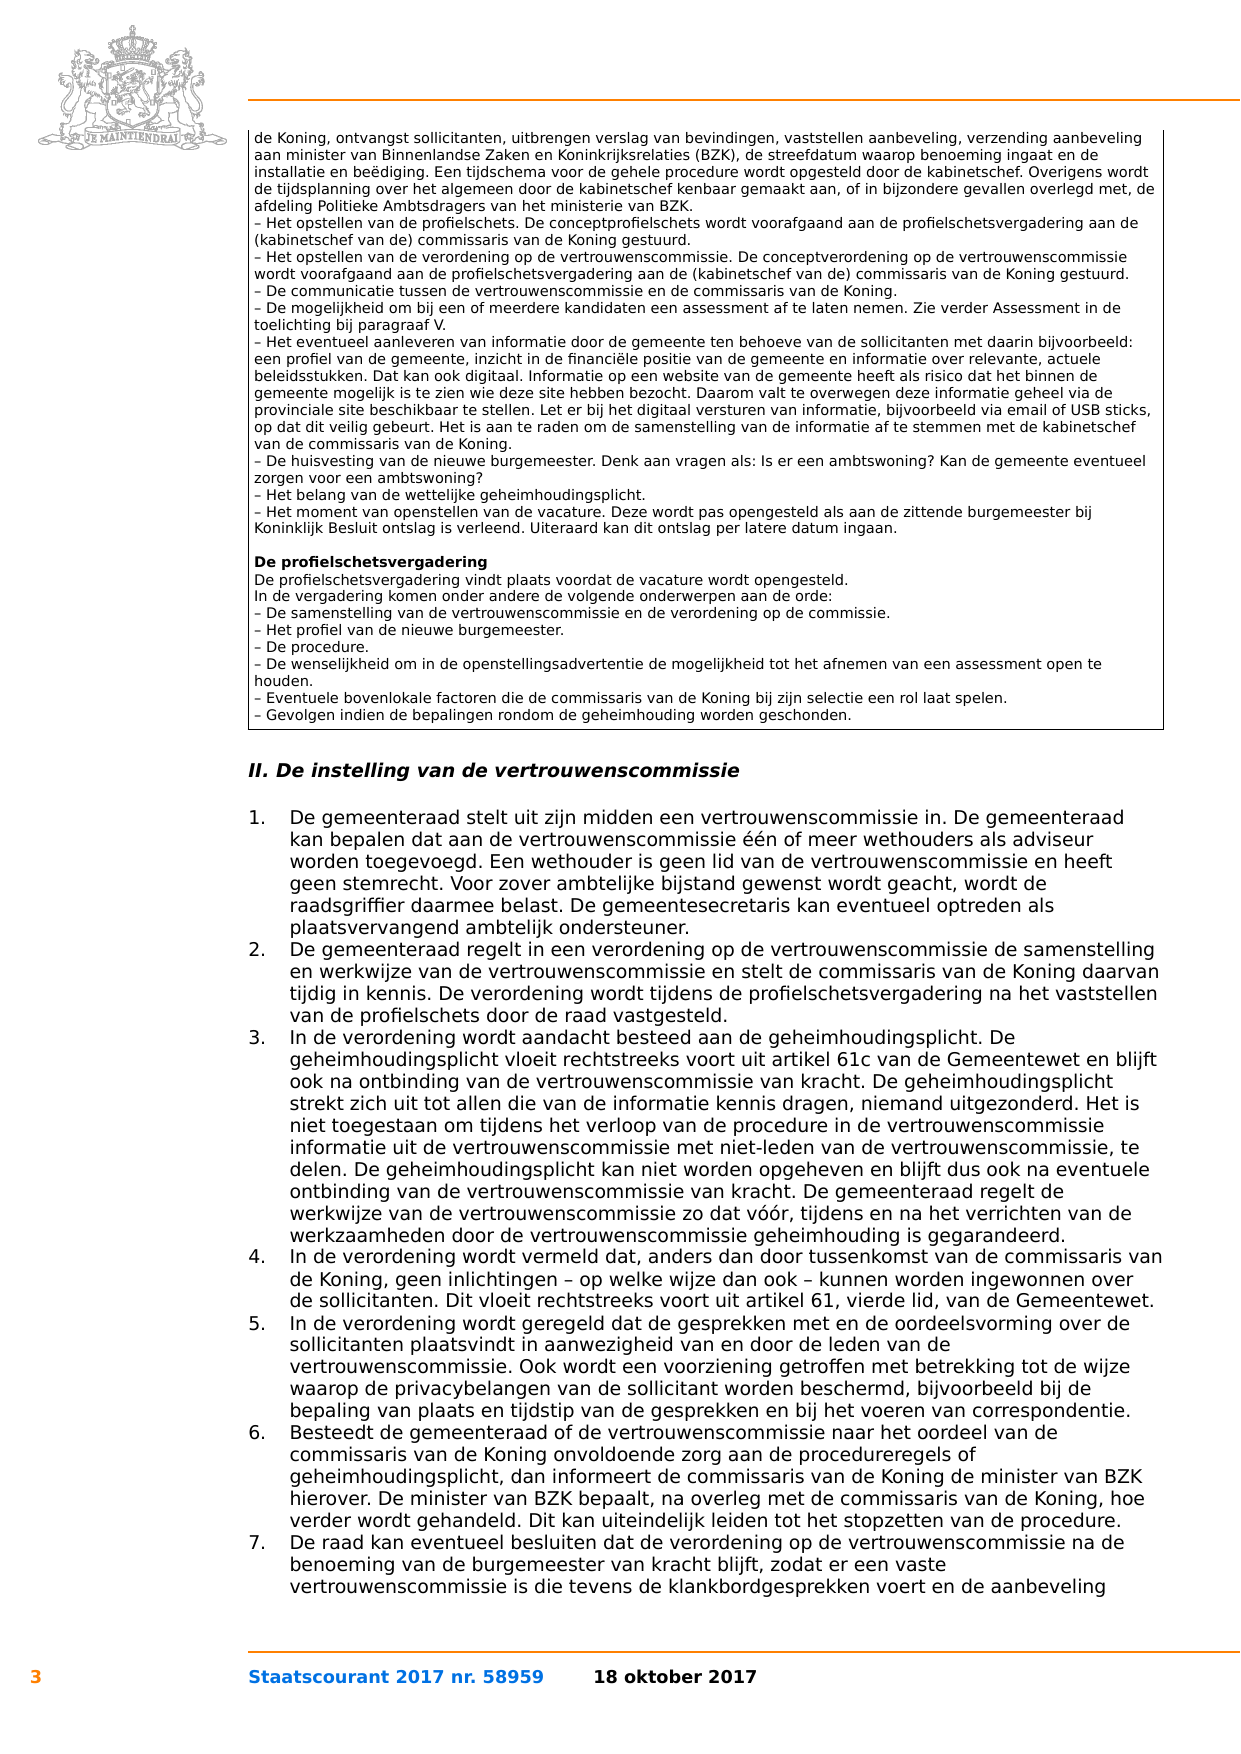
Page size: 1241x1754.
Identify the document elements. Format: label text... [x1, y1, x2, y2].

table_cell De profielschetsvergadering [249, 554, 1163, 571]
table_cell – Het opstellen van de profielschets. De conceptprofielschets wordt voorafgaand aan de profielschetsvergadering aan de (kabinetschef van de) commissaris van de Koning gestuurd. [249, 215, 1163, 249]
table_cell De profielschetsvergadering vindt plaats voordat de vacature wordt opengesteld. [249, 571, 1163, 588]
table_cell In de vergadering komen onder andere de volgende onderwerpen aan de orde: [249, 588, 1163, 605]
text 6. Besteedt de gemeenteraad of de vertrouwenscommissie naar het oordeel van de commissaris van de Koning onvoldoende zorg aan de procedureregels of geheimhoudingsplicht, dan informeert de commissaris van de Koning de minister van BZK hierover. De minister van BZK bepaalt, na overleg met de commissaris van de Koning, hoe verder wordt gehandeld. Dit kan uiteindelijk leiden tot het stopzetten van de procedure. [248, 1422, 1163, 1532]
subtitle II. De instelling van de vertrouwenscommissie [248, 760, 1163, 782]
table_cell – De communicatie tussen de vertrouwenscommissie en de commissaris van de Koning. [249, 283, 1163, 300]
table_cell – Het opstellen van de verordening op de vertrouwenscommissie. De conceptverordening op de vertrouwenscommissie wordt voorafgaand aan de profielschetsvergadering aan de (kabinetschef van de) commissaris van de Koning gestuurd. [249, 249, 1163, 283]
table_cell de Koning, ontvangst sollicitanten, uitbrengen verslag van bevindingen, vaststellen aanbeveling, verzending aanbeveling aan minister van Binnenlandse Zaken en Koninkrijksrelaties (BZK), de streefdatum waarop benoeming ingaat en de installatie en beëdiging. Een tijdschema voor de gehele procedure wordt opgesteld door de kabinetschef. Overigens wordt de tijdsplanning over het algemeen door de kabinetschef kenbaar gemaakt aan, of in bijzondere gevallen overlegd met, de afdeling Politieke Ambtsdragers van het ministerie van BZK. [249, 130, 1163, 215]
text 4. In de verordening wordt vermeld dat, anders dan door tussenkomst van de commissaris van de Koning, geen inlichtingen – op welke wijze dan ook – kunnen worden ingewonnen over de sollicitanten. Dit vloeit rechtstreeks voort uit artikel 61, vierde lid, van de Gemeentewet. [248, 1246, 1163, 1312]
table_cell – Het profiel van de nieuwe burgemeester. [249, 622, 1163, 639]
table_cell – Het belang van de wettelijke geheimhoudingsplicht. [249, 486, 1163, 503]
table_cell [249, 538, 1163, 554]
table_cell – Eventuele bovenlokale factoren die de commissaris van de Koning bij zijn selectie een rol laat spelen. [249, 690, 1163, 707]
table_cell – Gevolgen indien de bepalingen rondom de geheimhouding worden geschonden. [249, 707, 1163, 729]
text 2. De gemeenteraad regelt in een verordening op de vertrouwenscommissie de samenstelling en werkwijze van de vertrouwenscommissie en stelt de commissaris van de Koning daarvan tijdig in kennis. De verordening wordt tijdens de profielschetsvergadering na het vaststellen van de profielschets door de raad vastgesteld. [248, 939, 1163, 1027]
table_cell – Het moment van openstellen van de vacature. Deze wordt pas opengesteld als aan de zittende burgemeester bij Koninklijk Besluit ontslag is verleend. Uiteraard kan dit ontslag per latere datum ingaan. [249, 504, 1163, 537]
table_cell – De mogelijkheid om bij een of meerdere kandidaten een assessment af te laten nemen. Zie verder Assessment in de toelichting bij paragraaf V. [249, 300, 1163, 334]
table_cell – De wenselijkheid om in de openstellingsadvertentie de mogelijkheid tot het afnemen van een assessment open te houden. [249, 656, 1163, 690]
text 7. De raad kan eventueel besluiten dat de verordening op de vertrouwenscommissie na de benoeming van de burgemeester van kracht blijft, zodat er een vaste vertrouwenscommissie is die tevens de klankbordgesprekken voert en de aanbeveling [248, 1532, 1163, 1598]
table_cell – De samenstelling van de vertrouwenscommissie en de verordening op de commissie. [249, 605, 1163, 622]
text 3. In de verordening wordt aandacht besteed aan de geheimhoudingsplicht. De geheimhoudingsplicht vloeit rechtstreeks voort uit artikel 61c van de Gemeentewet en blijft ook na ontbinding van de vertrouwenscommissie van kracht. De geheimhoudingsplicht strekt zich uit tot allen die van de informatie kennis dragen, niemand uitgezonderd. Het is niet toegestaan om tijdens het verloop van de procedure in de vertrouwenscommissie informatie uit de vertrouwenscommissie met niet-leden van de vertrouwenscommissie, te delen. De geheimhoudingsplicht kan niet worden opgeheven en blijft dus ook na eventuele ontbinding van de vertrouwenscommissie van kracht. De gemeenteraad regelt de werkwijze van de vertrouwenscommissie zo dat vóór, tijdens en na het verrichten van de werkzaamheden door de vertrouwenscommissie geheimhouding is gegarandeerd. [248, 1027, 1163, 1246]
table_cell – De procedure. [249, 639, 1163, 656]
table_cell – Het eventueel aanleveren van informatie door de gemeente ten behoeve van de sollicitanten met daarin bijvoorbeeld: een profiel van de gemeente, inzicht in de financiële positie van de gemeente en informatie over relevante, actuele beleidsstukken. Dat kan ook digitaal. Informatie op een website van de gemeente heeft als risico dat het binnen de gemeente mogelijk is te zien wie deze site hebben bezocht. Daarom valt te overwegen deze informatie geheel via de provinciale site beschikbaar te stellen. Let er bij het digitaal versturen van informatie, bijvoorbeeld via email of USB sticks, op dat dit veilig gebeurt. Het is aan te raden om de samenstelling van de informatie af te stemmen met de kabinetschef van de commissaris van de Koning. [249, 334, 1163, 452]
picture [38, 25, 227, 150]
text 1. De gemeenteraad stelt uit zijn midden een vertrouwenscommissie in. De gemeenteraad kan bepalen dat aan de vertrouwenscommissie één of meer wethouders als adviseur worden toegevoegd. Een wethouder is geen lid van de vertrouwenscommissie en heeft geen stemrecht. Voor zover ambtelijke bijstand gewenst wordt geacht, wordt de raadsgriffier daarmee belast. De gemeentesecretaris kan eventueel optreden als plaatsvervangend ambtelijk ondersteuner. [248, 807, 1163, 939]
table_cell – De huisvesting van de nieuwe burgemeester. Denk aan vragen als: Is er een ambtswoning? Kan de gemeente eventueel zorgen voor een ambtswoning? [249, 453, 1163, 486]
text 5. In de verordening wordt geregeld dat de gesprekken met en de oordeelsvorming over de sollicitanten plaatsvindt in aanwezigheid van en door de leden van de vertrouwenscommissie. Ook wordt een voorziening getroffen met betrekking tot de wijze waarop de privacybelangen van de sollicitant worden beschermd, bijvoorbeeld bij de bepaling van plaats en tijdstip van de gesprekken en bij het voeren van correspondentie. [248, 1312, 1163, 1422]
